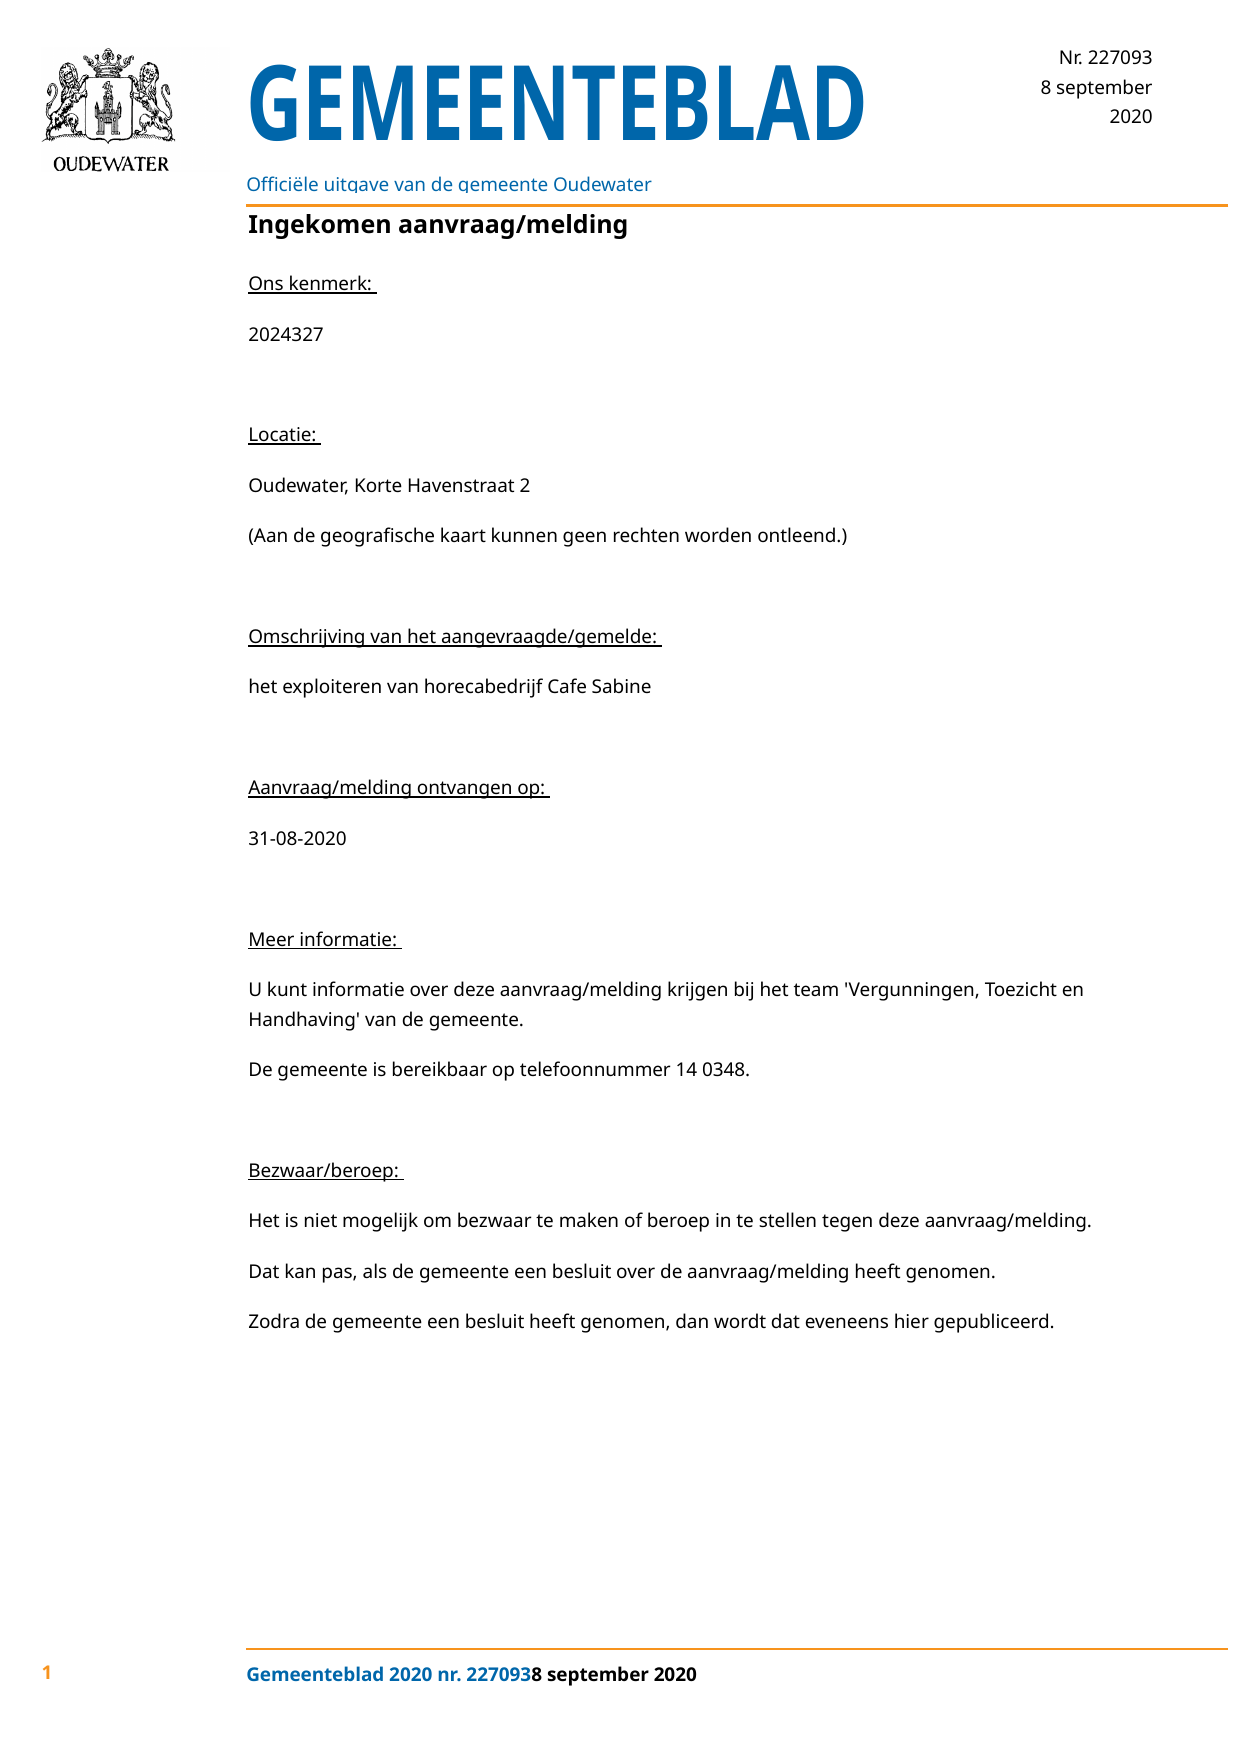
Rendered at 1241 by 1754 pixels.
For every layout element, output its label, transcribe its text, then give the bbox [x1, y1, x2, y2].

text Ons kenmerk: [248, 270, 1152, 296]
text Meer informatie: [248, 926, 1152, 951]
text (Aan de geografische kaart kunnen geen rechten worden ontleend.) [248, 522, 1152, 548]
text Ingekomen aanvraag/melding [248, 207, 1152, 241]
text Oudewater, Korte Havenstraat 2 [248, 472, 1152, 498]
text Aanvraag/melding ontvangen op: [248, 774, 1152, 800]
picture [41, 47, 231, 172]
text Locatie: [248, 422, 1152, 447]
text Omschrijving van het aangevraagde/gemelde: [248, 623, 1152, 649]
text Zodra de gemeente een besluit heeft genomen, dan wordt dat eveneens hier gepubliceerd. [248, 1308, 1152, 1334]
text Het is niet mogelijk om bezwaar te maken of beroep in te stellen tegen deze aanvraag/melding. [248, 1207, 1152, 1233]
text Bezwaar/beroep: [248, 1157, 1152, 1183]
text Dat kan pas, als de gemeente een besluit over de aanvraag/melding heeft genomen. [248, 1258, 1152, 1283]
text De gemeente is bereikbaar op telefoonnummer 14 0348. [248, 1056, 1152, 1082]
text U kunt informatie over deze aanvraag/melding krijgen bij het team 'Vergunningen, Toezicht en Handhaving' van de gemeente. [248, 976, 1152, 1031]
text het exploiteren van horecabedrijf Cafe Sabine [248, 674, 1152, 699]
text 2024327 [248, 321, 1152, 346]
text 31-08-2020 [248, 825, 1152, 851]
